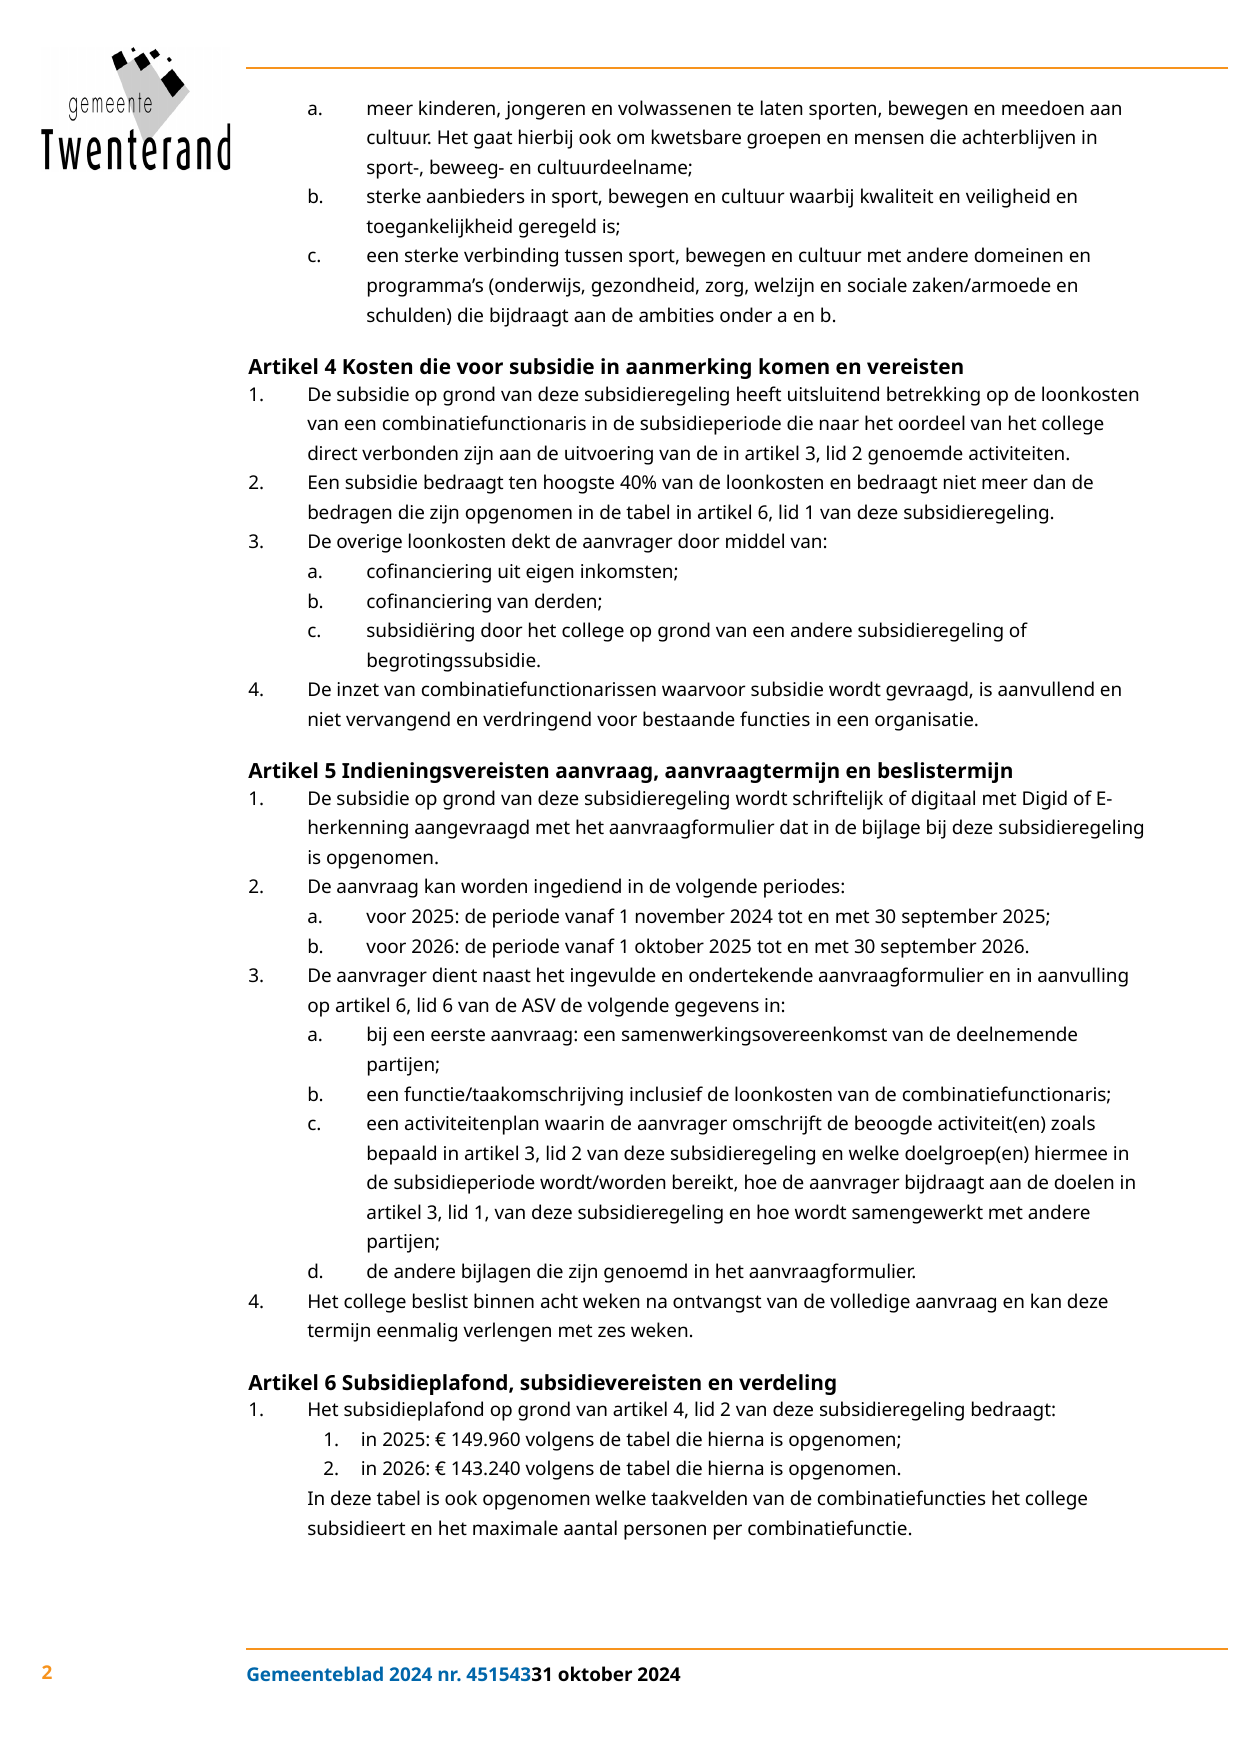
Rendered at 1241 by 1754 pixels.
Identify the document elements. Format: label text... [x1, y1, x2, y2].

list een activiteitenplan waarin de aanvrager omschrijft de beoogde activiteit(en) zoals bepaald in artikel 3, lid 2 van deze subsidieregeling en welke doelgroep(en) hiermee in de subsidieperiode wordt/worden bereikt, hoe de aanvrager bijdraagt aan de doelen in artikel 3, lid 1, van deze subsidieregeling en hoe wordt samengewerkt met andere partijen; [307, 1110, 1152, 1254]
list een sterke verbinding tussen sport, bewegen en cultuur met andere domeinen en programma’s (onderwijs, gezondheid, zorg, welzijn en sociale zaken/armoede en schulden) die bijdraagt aan de ambities onder a en b. [307, 243, 1152, 328]
list bij een eerste aanvraag: een samenwerkingsovereenkomst van de deelnemende partijen; [307, 1022, 1152, 1077]
list De aanvraag kan worden ingediend in de volgende periodes: [248, 874, 1152, 899]
text Artikel 5 Indieningsvereisten aanvraag, aanvraagtermijn en beslistermijn [248, 757, 1152, 785]
list sterke aanbieders in sport, bewegen en cultuur waarbij kwaliteit en veiligheid en toegankelijkheid geregeld is; [307, 183, 1152, 239]
list een functie/taakomschrijving inclusief de loonkosten van de combinatiefunctionaris; [307, 1081, 1152, 1107]
list Het college beslist binnen acht weken na ontvangst van de volledige aanvraag en kan deze termijn eenmalig verlengen met zes weken. [248, 1288, 1152, 1343]
list cofinanciering van derden; [307, 588, 1152, 613]
list Het subsidieplafond op grond van artikel 4, lid 2 van deze subsidieregeling bedraagt: [248, 1396, 1152, 1422]
list De subsidie op grond van deze subsidieregeling wordt schriftelijk of digitaal met Digid of E-herkenning aangevraagd met het aanvraagformulier dat in de bijlage bij deze subsidieregeling is opgenomen. [248, 785, 1152, 870]
list De overige loonkosten dekt de aanvrager door middel van: [248, 529, 1152, 554]
list de andere bijlagen die zijn genoemd in het aanvraagformulier. [307, 1258, 1152, 1284]
text Artikel 6 Subsidieplafond, subsidievereisten en verdeling [248, 1368, 1152, 1396]
list De subsidie op grond van deze subsidieregeling heeft uitsluitend betrekking op de loonkosten van een combinatiefunctionaris in de subsidieperiode die naar het oordeel van het college direct verbonden zijn aan de uitvoering van de in artikel 3, lid 2 genoemde activiteiten. [248, 381, 1152, 466]
list meer kinderen, jongeren en volwassenen te laten sporten, bewegen en meedoen aan cultuur. Het gaat hierbij ook om kwetsbare groepen en mensen die achterblijven in sport-, beweeg- en cultuurdeelname; [307, 95, 1152, 180]
list De inzet van combinatiefunctionarissen waarvoor subsidie wordt gevraagd, is aanvullend en niet vervangend en verdringend voor bestaande functies in een organisatie. [248, 677, 1152, 732]
picture [41, 47, 231, 172]
list cofinanciering uit eigen inkomsten; [307, 558, 1152, 584]
list voor 2025: de periode vanaf 1 november 2024 tot en met 30 september 2025; [307, 903, 1152, 929]
list In deze tabel is ook opgenomen welke taakvelden van de combinatiefuncties het college subsidieert en het maximale aantal personen per combinatiefunctie. [248, 1485, 1152, 1540]
list in 2026: € 143.240 volgens de tabel die hierna is opgenomen. [323, 1456, 1152, 1481]
text Artikel 4 Kosten die voor subsidie in aanmerking komen en vereisten [248, 352, 1152, 381]
list subsidiëring door het college op grond van een andere subsidieregeling of begrotingssubsidie. [307, 617, 1152, 673]
list Een subsidie bedraagt ten hoogste 40% van de loonkosten en bedraagt niet meer dan de bedragen die zijn opgenomen in de tabel in artikel 6, lid 1 van deze subsidieregeling. [248, 469, 1152, 525]
list in 2025: € 149.960 volgens de tabel die hierna is opgenomen; [323, 1426, 1152, 1452]
list De aanvrager dient naast het ingevulde en ondertekende aanvraagformulier en in aanvulling op artikel 6, lid 6 van de ASV de volgende gegevens in: [248, 962, 1152, 1018]
list voor 2026: de periode vanaf 1 oktober 2025 tot en met 30 september 2026. [307, 933, 1152, 959]
